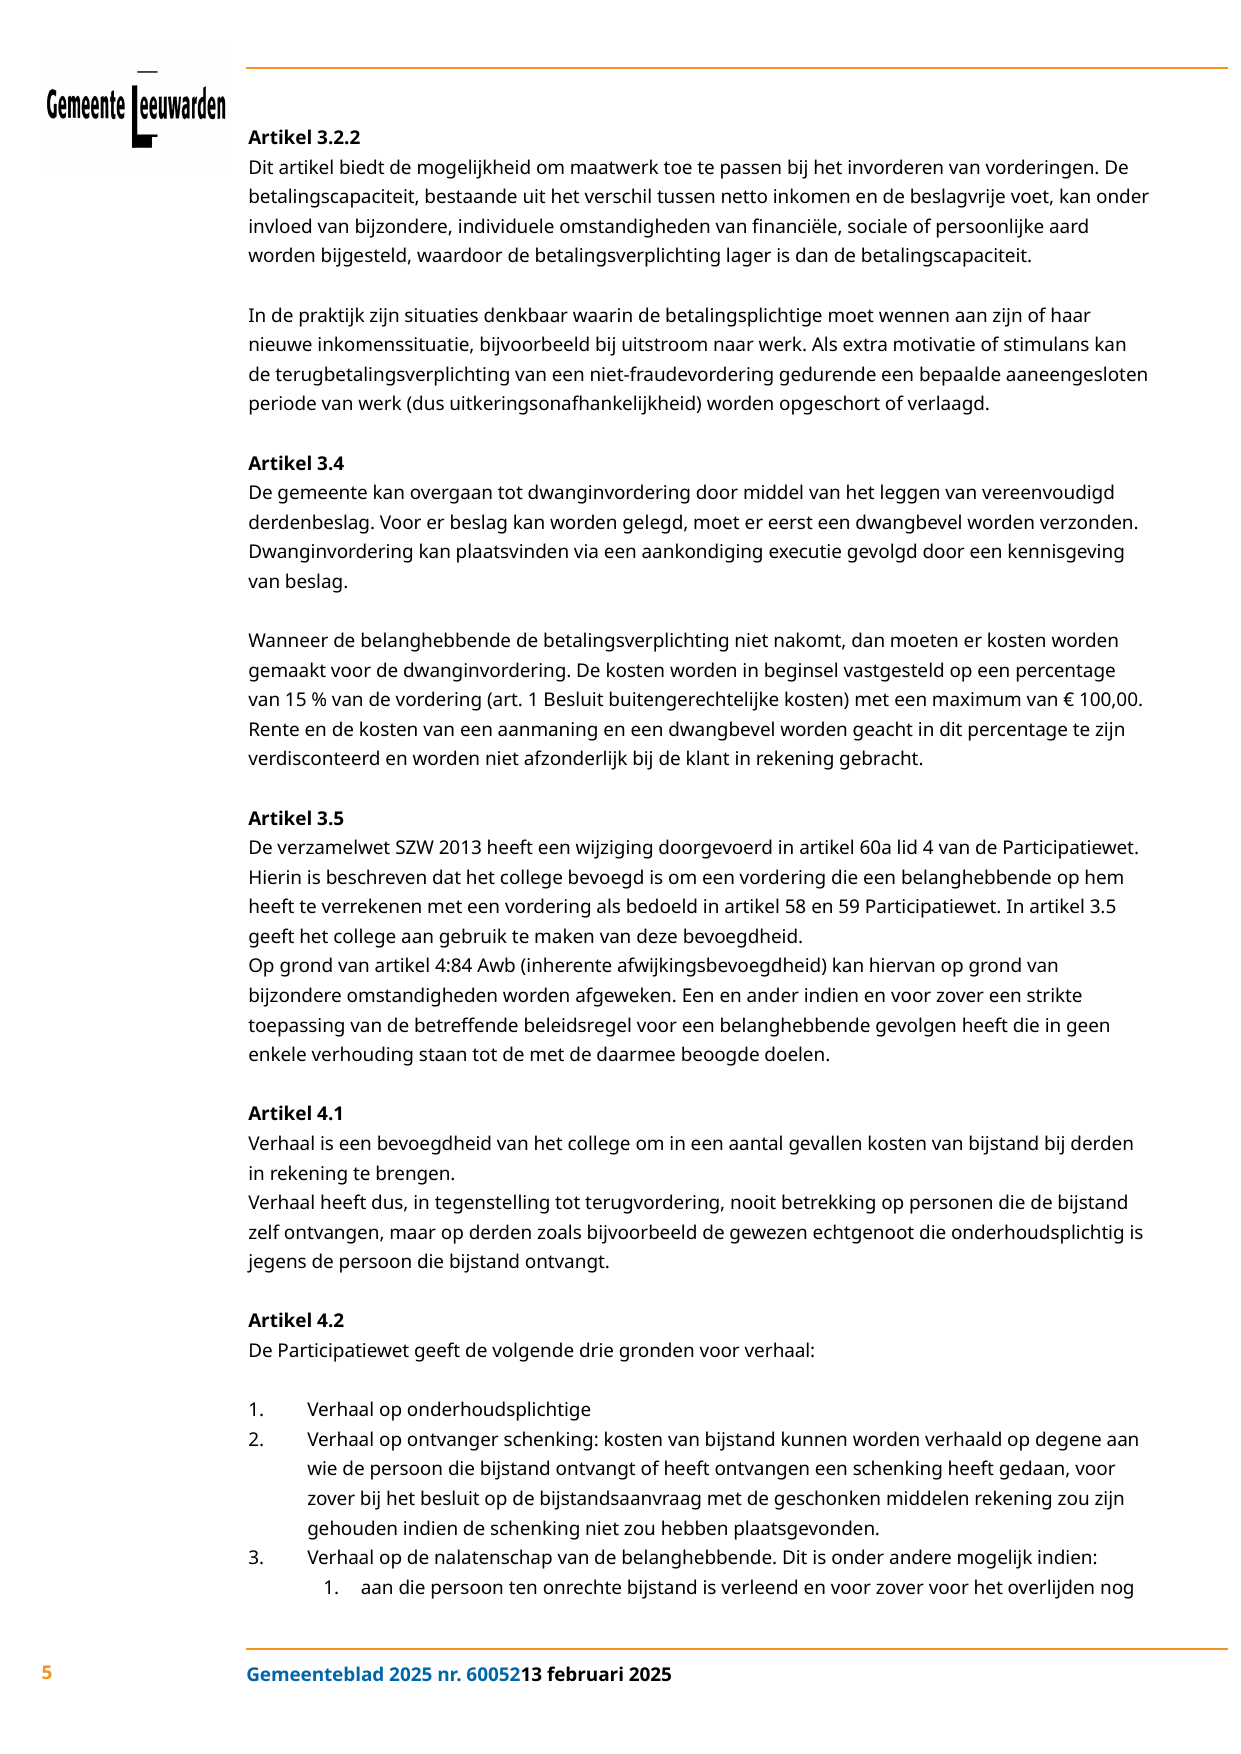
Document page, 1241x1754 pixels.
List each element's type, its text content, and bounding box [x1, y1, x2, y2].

text De Participatiewet geeft de volgende drie gronden voor verhaal: [248, 1337, 1152, 1363]
list Verhaal op ontvanger schenking: kosten van bijstand kunnen worden verhaald op degene aan wie de persoon die bijstand ontvangt of heeft ontvangen een schenking heeft gedaan, voor zover bij het besluit op de bijstandsaanvraag met de geschonken middelen rekening zou zijn gehouden indien de schenking niet zou hebben plaatsgevonden. [248, 1426, 1152, 1541]
text De gemeente kan overgaan tot dwanginvordering door middel van het leggen van vereenvoudigd derdenbeslag. Voor er beslag kan worden gelegd, moet er eerst een dwangbevel worden verzonden. Dwanginvordering kan plaatsvinden via een aankondiging executie gevolgd door een kennisgeving van beslag. [248, 479, 1152, 594]
list Verhaal op de nalatenschap van de belanghebbende. Dit is onder andere mogelijk indien: [248, 1544, 1152, 1570]
text In de praktijk zijn situaties denkbaar waarin de betalingsplichtige moet wennen aan zijn of haar nieuwe inkomenssituatie, bijvoorbeeld bij uitstroom naar werk. Als extra motivatie of stimulans kan de terugbetalingsverplichting van een niet-fraudevordering gedurende een bepaalde aaneengesloten periode van werk (dus uitkeringsonafhankelijkheid) worden opgeschort of verlaagd. [248, 302, 1152, 416]
text Artikel 3.5 [248, 805, 1152, 831]
text De verzamelwet SZW 2013 heeft een wijziging doorgevoerd in artikel 60a lid 4 van de Participatiewet. Hierin is beschreven dat het college bevoegd is om een vordering die een belanghebbende op hem heeft te verrekenen met een vordering als bedoeld in artikel 58 en 59 Participatiewet. In artikel 3.5 geeft het college aan gebruik te maken van deze bevoegdheid. [248, 834, 1152, 949]
text Verhaal is een bevoegdheid van het college om in een aantal gevallen kosten van bijstand bij derden in rekening te brengen. [248, 1130, 1152, 1186]
text Wanneer de belanghebbende de betalingsverplichting niet nakomt, dan moeten er kosten worden gemaakt voor de dwanginvordering. De kosten worden in beginsel vastgesteld op een percentage van 15 % van de vordering (art. 1 Besluit buitengerechtelijke kosten) met een maximum van € 100,00. Rente en de kosten van een aanmaning en een dwangbevel worden geacht in dit percentage te zijn verdisconteerd en worden niet afzonderlijk bij de klant in rekening gebracht. [248, 627, 1152, 771]
text Artikel 4.1 [248, 1101, 1152, 1126]
text Artikel 4.2 [248, 1308, 1152, 1333]
text Artikel 3.4 [248, 450, 1152, 476]
list aan die persoon ten onrechte bijstand is verleend en voor zover voor het overlijden nog [323, 1574, 1152, 1600]
text Dit artikel biedt de mogelijkheid om maatwerk toe te passen bij het invorderen van vorderingen. De betalingscapaciteit, bestaande uit het verschil tussen netto inkomen en de beslagvrije voet, kan onder invloed van bijzondere, individuele omstandigheden van financiële, sociale of persoonlijke aard worden bijgesteld, waardoor de betalingsverplichting lager is dan de betalingscapaciteit. [248, 154, 1152, 268]
picture [41, 47, 231, 172]
text Artikel 3.2.2 [248, 124, 1152, 150]
list Verhaal op onderhoudsplichtige [248, 1396, 1152, 1422]
text Verhaal heeft dus, in tegenstelling tot terugvordering, nooit betrekking op personen die de bijstand zelf ontvangen, maar op derden zoals bijvoorbeeld de gewezen echtgenoot die onderhoudsplichtig is jegens de persoon die bijstand ontvangt. [248, 1189, 1152, 1274]
text Op grond van artikel 4:84 Awb (inherente afwijkingsbevoegdheid) kan hiervan op grond van bijzondere omstandigheden worden afgeweken. Een en ander indien en voor zover een strikte toepassing van de betreffende beleidsregel voor een belanghebbende gevolgen heeft die in geen enkele verhouding staan tot de met de daarmee beoogde doelen. [248, 953, 1152, 1067]
